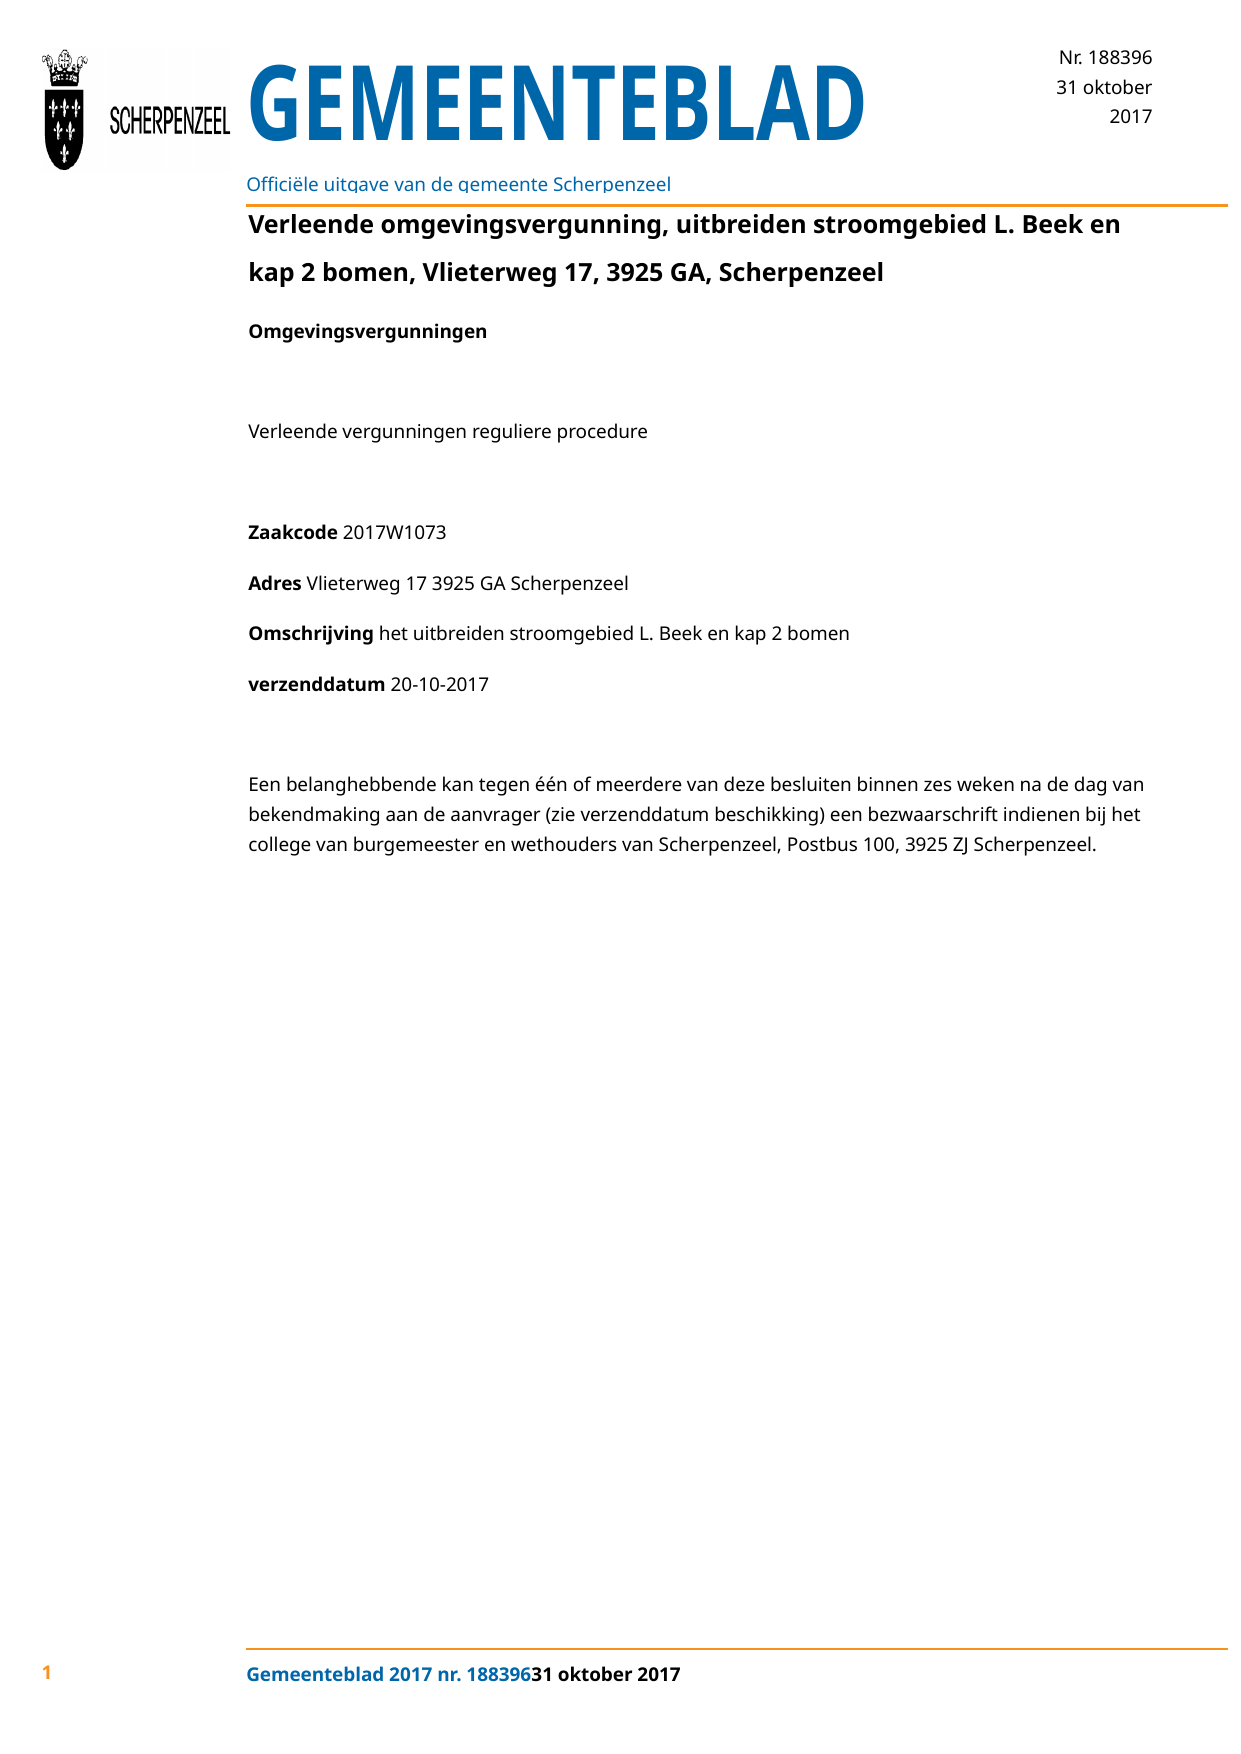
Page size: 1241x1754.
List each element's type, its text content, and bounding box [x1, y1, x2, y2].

text Omgevingsvergunningen [248, 318, 1152, 344]
text verzenddatum 20-10-2017 [248, 671, 1152, 697]
picture [41, 47, 231, 172]
text Verleende omgevingsvergunning, uitbreiden stroomgebied L. Beek en kap 2 bomen, Vlieterweg 17, 3925 GA, Scherpenzeel [248, 207, 1152, 288]
text Adres Vlieterweg 17 3925 GA Scherpenzeel [248, 570, 1152, 596]
text Zaakcode 2017W1073 [248, 519, 1152, 545]
text Een belanghebbende kan tegen één of meerdere van deze besluiten binnen zes weken na de dag van bekendmaking aan de aanvrager (zie verzenddatum beschikking) een bezwaarschrift indienen bij het college van burgemeester en wethouders van Scherpenzeel, Postbus 100, 3925 ZJ Scherpenzeel. [248, 772, 1152, 857]
text Verleende vergunningen reguliere procedure [248, 419, 1152, 444]
text Omschrijving het uitbreiden stroomgebied L. Beek en kap 2 bomen [248, 620, 1152, 646]
